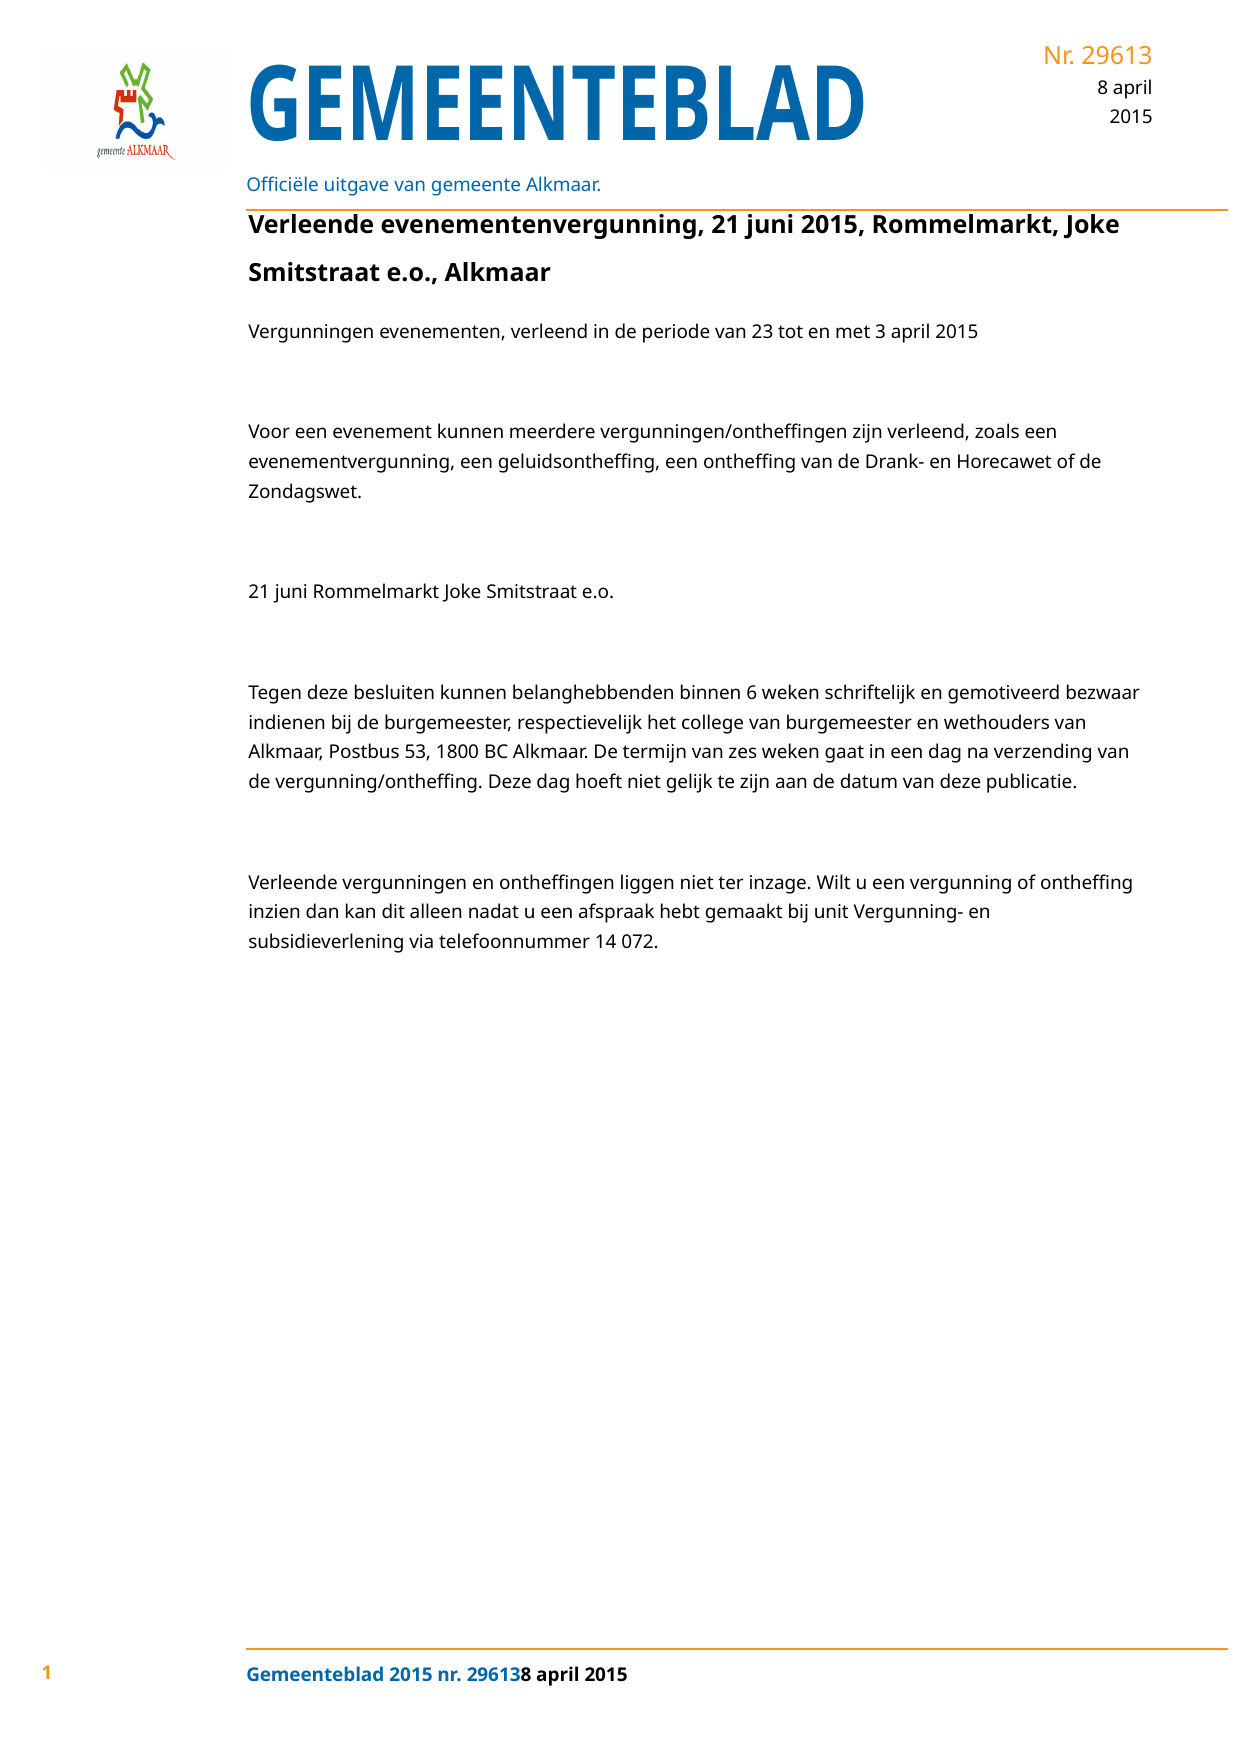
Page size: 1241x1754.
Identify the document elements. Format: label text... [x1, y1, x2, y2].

text Verleende evenementenvergunning, 21 juni 2015, Rommelmarkt, Joke Smitstraat e.o., Alkmaar [248, 211, 1152, 288]
text Tegen deze besluiten kunnen belanghebbenden binnen 6 weken schriftelijk en gemotiveerd bezwaar indienen bij de burgemeester, respectievelijk het college van burgemeester en wethouders van Alkmaar, Postbus 53, 1800 BC Alkmaar. De termijn van zes weken gaat in een dag na verzending van de vergunning/ontheffing. Deze dag hoeft niet gelijk te zijn aan de datum van deze publicatie. [248, 679, 1152, 794]
text Vergunningen evenementen, verleend in de periode van 23 tot en met 3 april 2015 [248, 318, 1152, 344]
text 21 juni Rommelmarkt Joke Smitstraat e.o. [248, 579, 1152, 604]
text Verleende vergunningen en ontheffingen liggen niet ter inzage. Wilt u een vergunning of ontheffing inzien dan kan dit alleen nadat u een afspraak hebt gemaakt bij unit Vergunning- en subsidieverlening via telefoonnummer 14 072. [248, 869, 1152, 954]
picture [41, 47, 231, 172]
text Voor een evenement kunnen meerdere vergunningen/ontheffingen zijn verleend, zoals een evenementvergunning, een geluidsontheffing, een ontheffing van de Drank- en Horecawet of de Zondagswet. [248, 419, 1152, 504]
